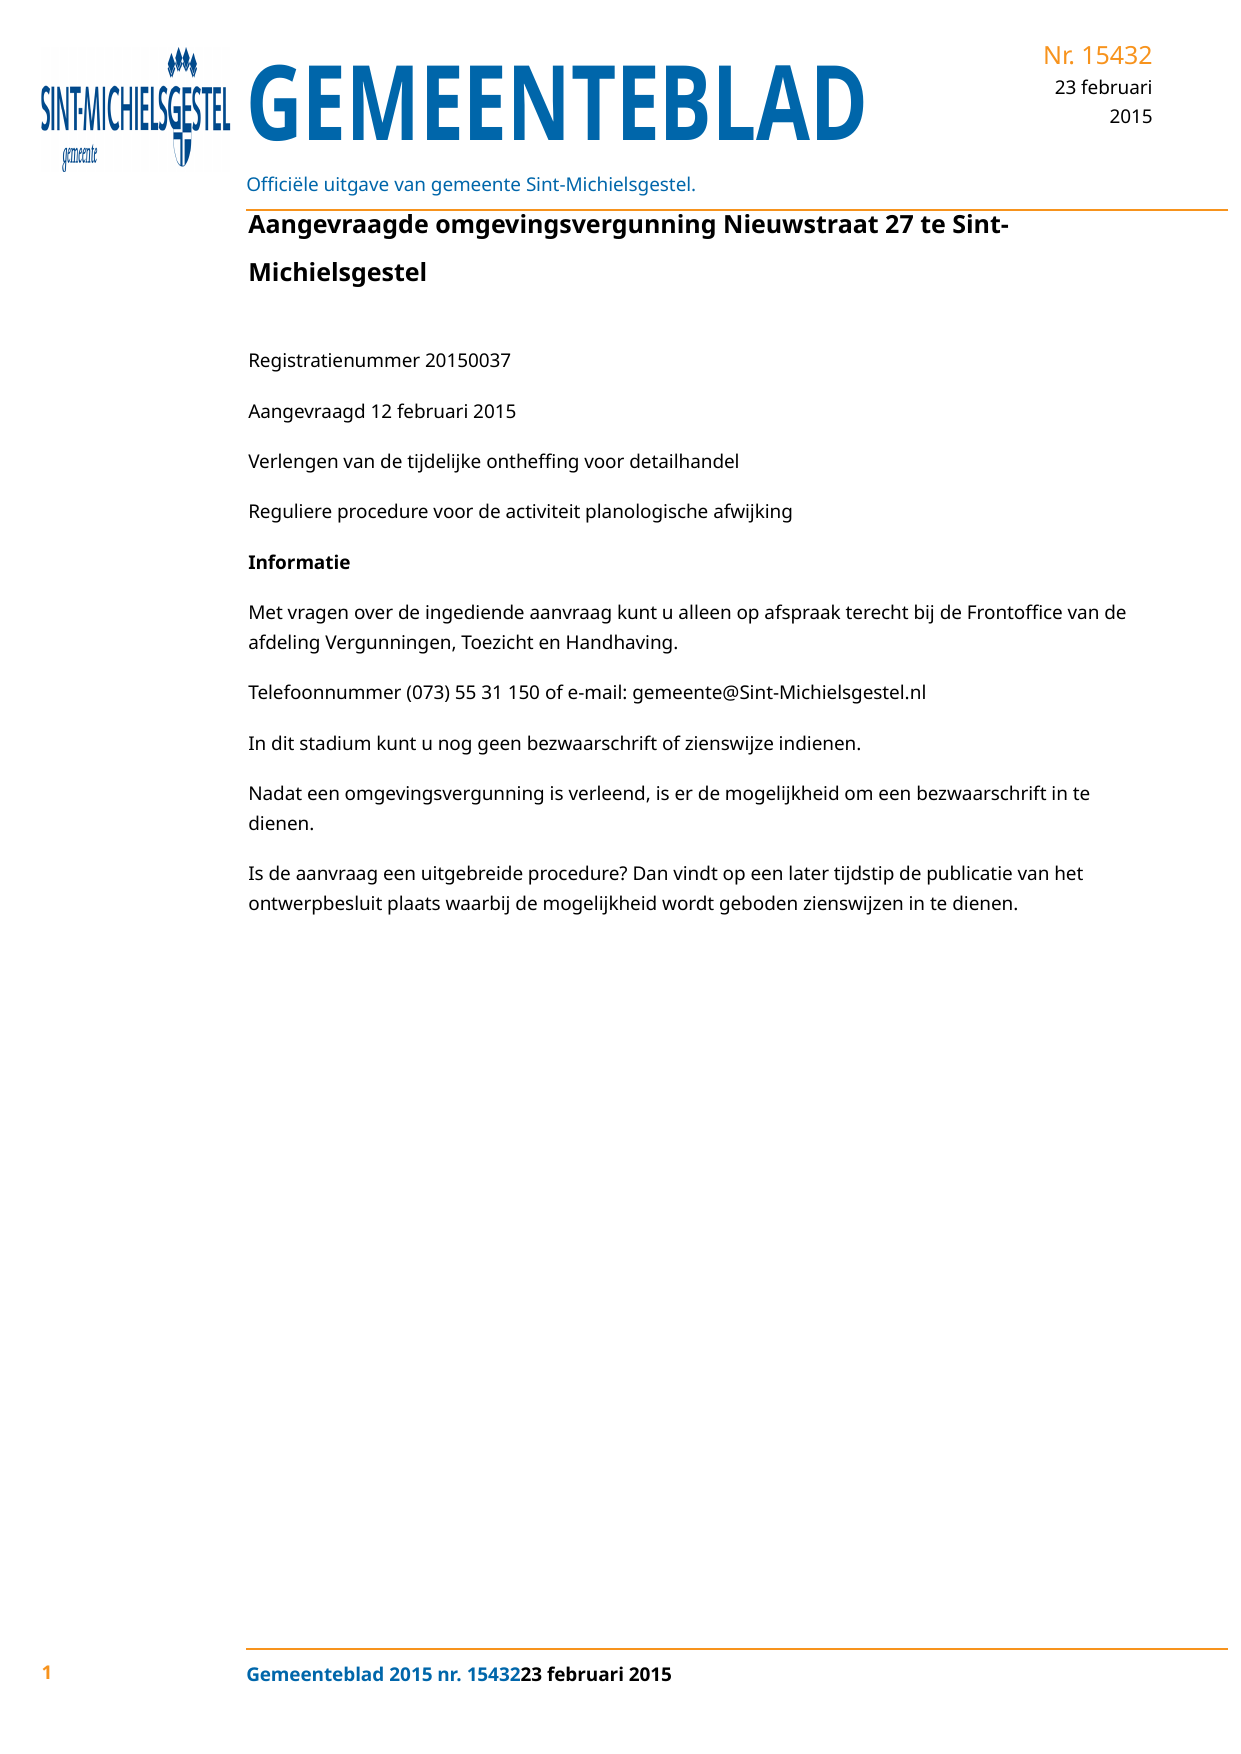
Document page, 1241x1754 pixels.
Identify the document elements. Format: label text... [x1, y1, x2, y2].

text Verlengen van de tijdelijke ontheffing voor detailhandel [248, 448, 1152, 474]
text In dit stadium kunt u nog geen bezwaarschrift of zienswijze indienen. [248, 730, 1152, 756]
picture [41, 47, 231, 172]
text Aangevraagd 12 februari 2015 [248, 398, 1152, 424]
text Is de aanvraag een uitgebreide procedure? Dan vindt op een later tijdstip de publicatie van het ontwerpbesluit plaats waarbij de mogelijkheid wordt geboden zienswijzen in te dienen. [248, 860, 1152, 916]
text Telefoonnummer (073) 55 31 150 of e-mail: gemeente@Sint-Michielsgestel.nl [248, 679, 1152, 705]
text Aangevraagde omgevingsvergunning Nieuwstraat 27 te Sint-Michielsgestel [248, 211, 1152, 288]
text Registratienummer 20150037 [248, 347, 1152, 373]
text Reguliere procedure voor de activiteit planologische afwijking [248, 499, 1152, 524]
text Nadat een omgevingsvergunning is verleend, is er de mogelijkheid om een bezwaarschrift in te dienen. [248, 780, 1152, 836]
text Met vragen over de ingediende aanvraag kunt u alleen op afspraak terecht bij de Frontoffice van de afdeling Vergunningen, Toezicht en Handhaving. [248, 599, 1152, 655]
text Informatie [248, 549, 1152, 575]
